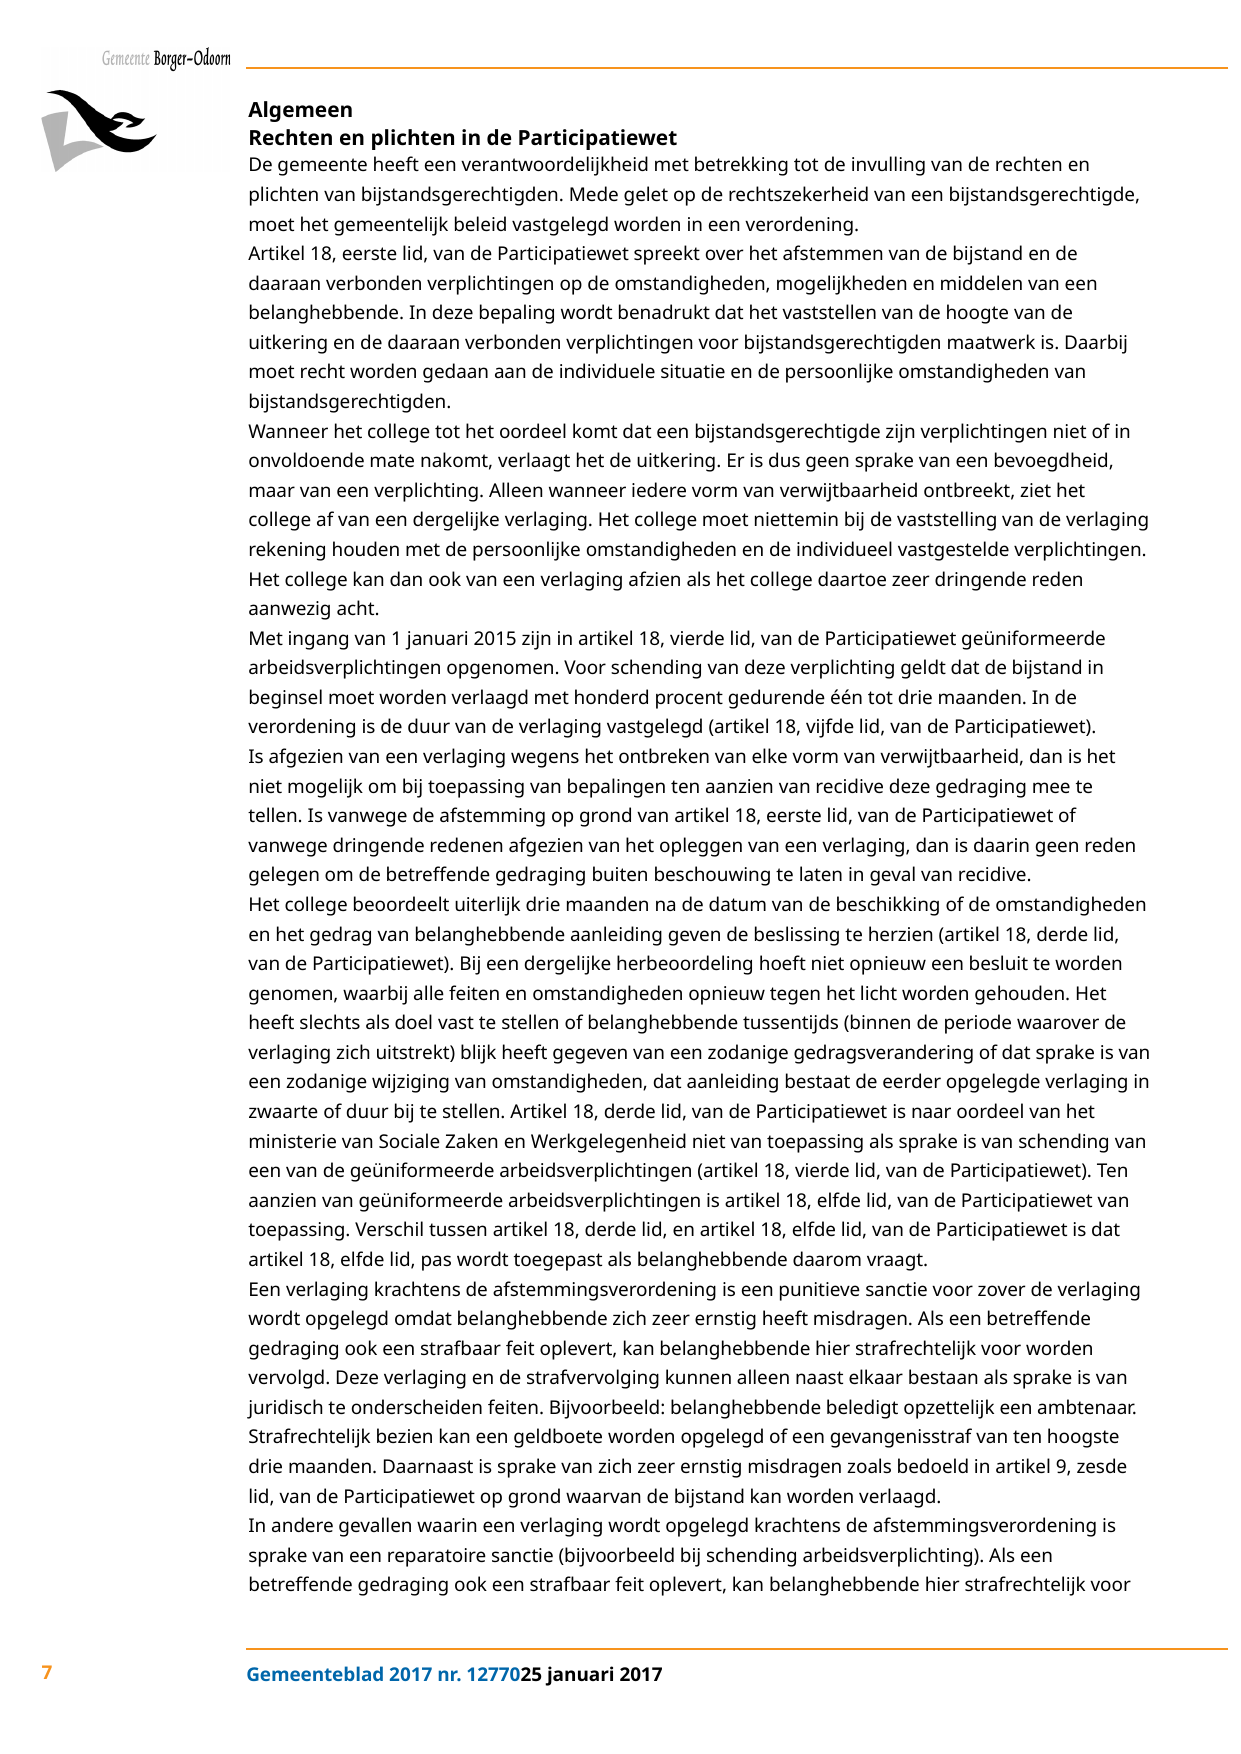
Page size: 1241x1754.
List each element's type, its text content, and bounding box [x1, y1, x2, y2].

text In andere gevallen waarin een verlaging wordt opgelegd krachtens de afstemmingsverordening is sprake van een reparatoire sanctie (bijvoorbeeld bij schending arbeidsverplichting). Als een betreffende gedraging ook een strafbaar feit oplevert, kan belanghebbende hier strafrechtelijk voor [248, 1512, 1152, 1597]
text Algemeen [248, 95, 1152, 123]
text De gemeente heeft een verantwoordelijkheid met betrekking tot de invulling van de rechten en plichten van bijstandsgerechtigden. Mede gelet op de rechtszekerheid van een bijstandsgerechtigde, moet het gemeentelijk beleid vastgelegd worden in een verordening. [248, 152, 1152, 237]
text Is afgezien van een verlaging wegens het ontbreken van elke vorm van verwijtbaarheid, dan is het niet mogelijk om bij toepassing van bepalingen ten aanzien van recidive deze gedraging mee te tellen. Is vanwege de afstemming op grond van artikel 18, eerste lid, van de Participatiewet of vanwege dringende redenen afgezien van het opleggen van een verlaging, dan is daarin geen reden gelegen om de betreffende gedraging buiten beschouwing te laten in geval van recidive. [248, 743, 1152, 887]
text Het college beoordeelt uiterlijk drie maanden na de datum van de beschikking of de omstandigheden en het gedrag van belanghebbende aanleiding geven de beslissing te herzien (artikel 18, derde lid, van de Participatiewet). Bij een dergelijke herbeoordeling hoeft niet opnieuw een besluit te worden genomen, waarbij alle feiten en omstandigheden opnieuw tegen het licht worden gehouden. Het heeft slechts als doel vast te stellen of belanghebbende tussentijds (binnen de periode waarover de verlaging zich uitstrekt) blijk heeft gegeven van een zodanige gedragsverandering of dat sprake is van een zodanige wijziging van omstandigheden, dat aanleiding bestaat de eerder opgelegde verlaging in zwaarte of duur bij te stellen. Artikel 18, derde lid, van de Participatiewet is naar oordeel van het ministerie van Sociale Zaken en Werkgelegenheid niet van toepassing als sprake is van schending van een van de geüniformeerde arbeidsverplichtingen (artikel 18, vierde lid, van de Participatiewet). Ten aanzien van geüniformeerde arbeidsverplichtingen is artikel 18, elfde lid, van de Participatiewet van toepassing. Verschil tussen artikel 18, derde lid, en artikel 18, elfde lid, van de Participatiewet is dat artikel 18, elfde lid, pas wordt toegepast als belanghebbende daarom vraagt. [248, 891, 1152, 1272]
text Artikel 18, eerste lid, van de Participatiewet spreekt over het afstemmen van de bijstand en de daaraan verbonden verplichtingen op de omstandigheden, mogelijkheden en middelen van een belanghebbende. In deze bepaling wordt benadrukt dat het vaststellen van de hoogte van de uitkering en de daaraan verbonden verplichtingen voor bijstandsgerechtigden maatwerk is. Daarbij moet recht worden gedaan aan de individuele situatie en de persoonlijke omstandigheden van bijstandsgerechtigden. [248, 240, 1152, 414]
text Wanneer het college tot het oordeel komt dat een bijstandsgerechtigde zijn verplichtingen niet of in onvoldoende mate nakomt, verlaagt het de uitkering. Er is dus geen sprake van een bevoegdheid, maar van een verplichting. Alleen wanneer iedere vorm van verwijtbaarheid ontbreekt, ziet het college af van een dergelijke verlaging. Het college moet niettemin bij de vaststelling van de verlaging rekening houden met de persoonlijke omstandigheden en de individueel vastgestelde verplichtingen. Het college kan dan ook van een verlaging afzien als het college daartoe zeer dringende reden aanwezig acht. [248, 418, 1152, 621]
picture [41, 47, 231, 172]
text Rechten en plichten in de Participatiewet [248, 123, 1152, 152]
text Met ingang van 1 januari 2015 zijn in artikel 18, vierde lid, van de Participatiewet geüniformeerde arbeidsverplichtingen opgenomen. Voor schending van deze verplichting geldt dat de bijstand in beginsel moet worden verlaagd met honderd procent gedurende één tot drie maanden. In de verordening is de duur van de verlaging vastgelegd (artikel 18, vijfde lid, van de Participatiewet). [248, 625, 1152, 739]
text Een verlaging krachtens de afstemmingsverordening is een punitieve sanctie voor zover de verlaging wordt opgelegd omdat belanghebbende zich zeer ernstig heeft misdragen. Als een betreffende gedraging ook een strafbaar feit oplevert, kan belanghebbende hier strafrechtelijk voor worden vervolgd. Deze verlaging en de strafvervolging kunnen alleen naast elkaar bestaan als sprake is van juridisch te onderscheiden feiten. Bijvoorbeeld: belanghebbende beledigt opzettelijk een ambtenaar. Strafrechtelijk bezien kan een geldboete worden opgelegd of een gevangenisstraf van ten hoogste drie maanden. Daarnaast is sprake van zich zeer ernstig misdragen zoals bedoeld in artikel 9, zesde lid, van de Participatiewet op grond waarvan de bijstand kan worden verlaagd. [248, 1276, 1152, 1509]
